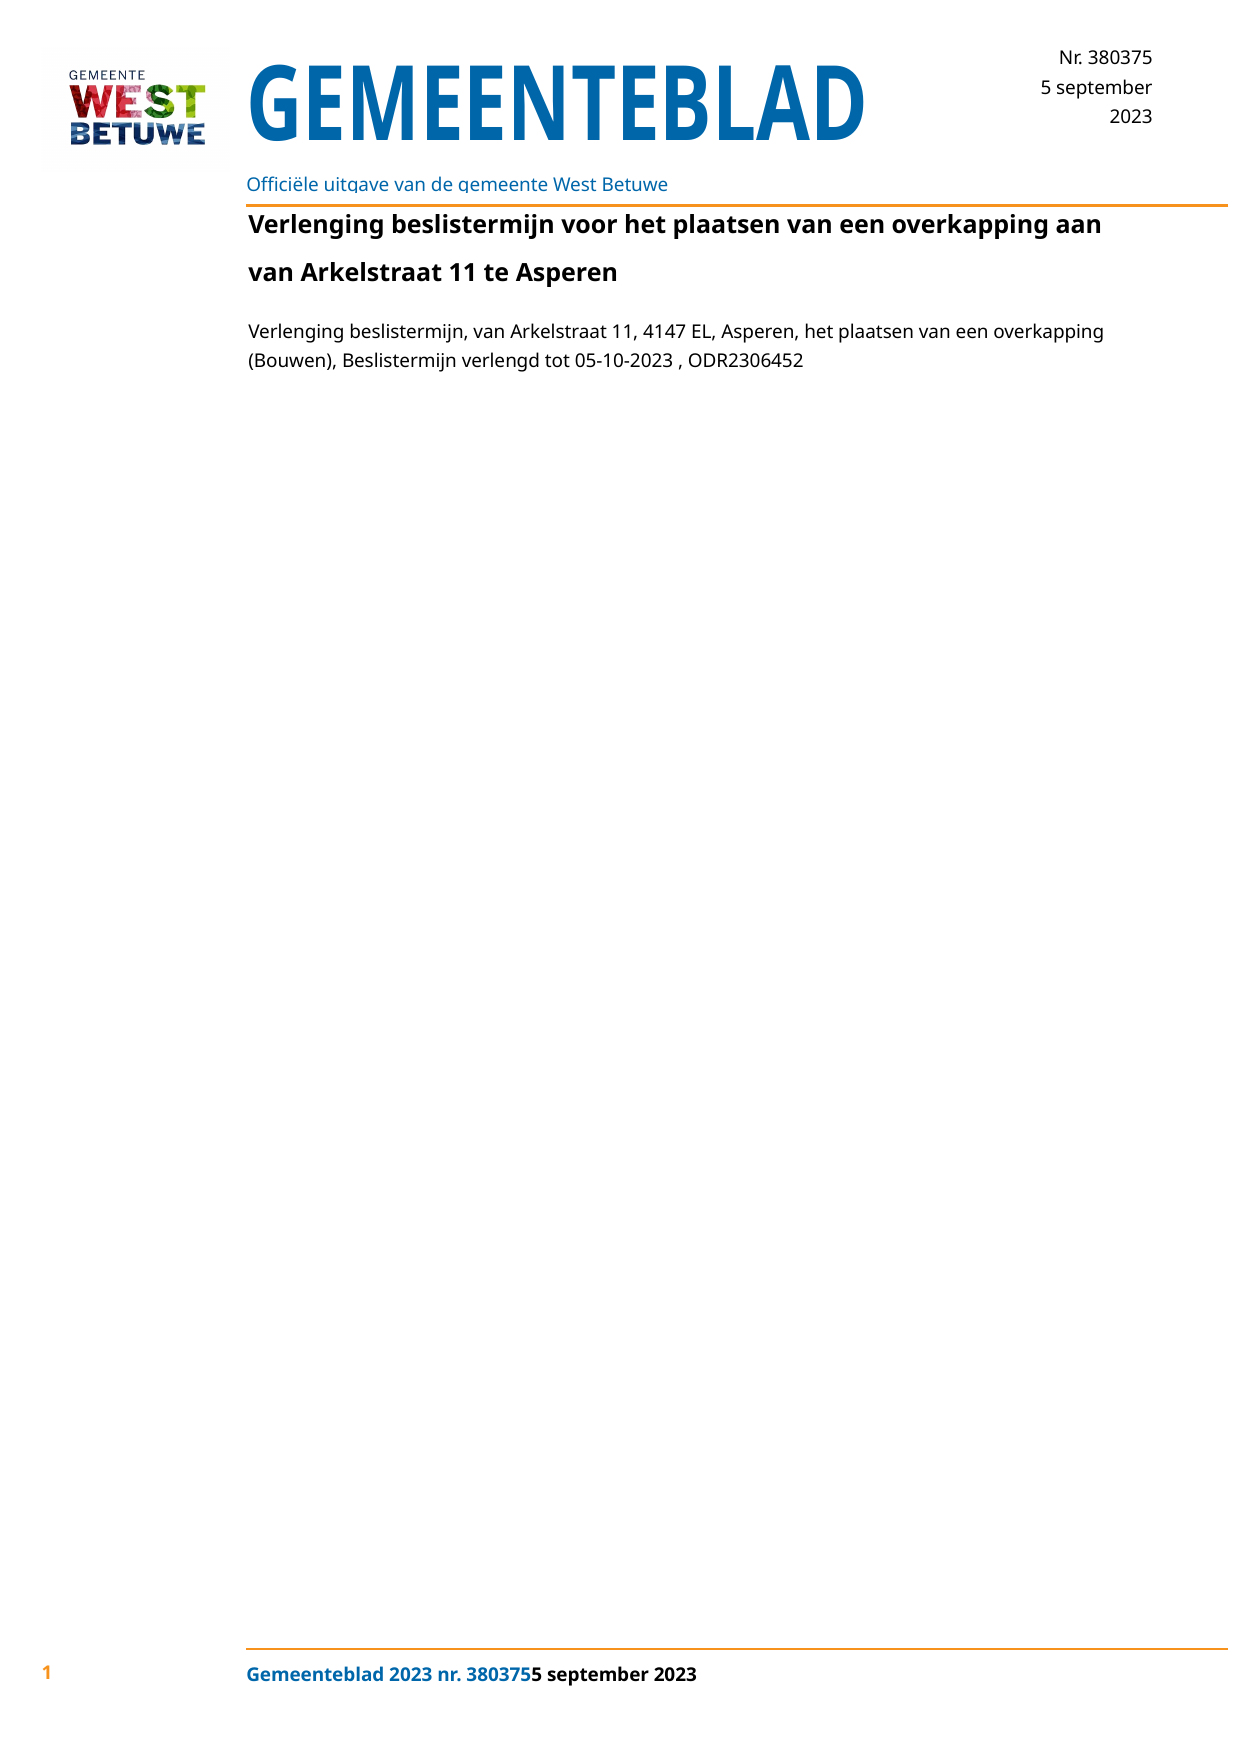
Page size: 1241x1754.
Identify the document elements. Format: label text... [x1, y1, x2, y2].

picture [41, 47, 231, 172]
text Verlenging beslistermijn, van Arkelstraat 11, 4147 EL, Asperen, het plaatsen van een overkapping (Bouwen), Beslistermijn verlengd tot 05-10-2023 , ODR2306452 [248, 318, 1152, 373]
text Verlenging beslistermijn voor het plaatsen van een overkapping aan van Arkelstraat 11 te Asperen [248, 207, 1152, 288]
